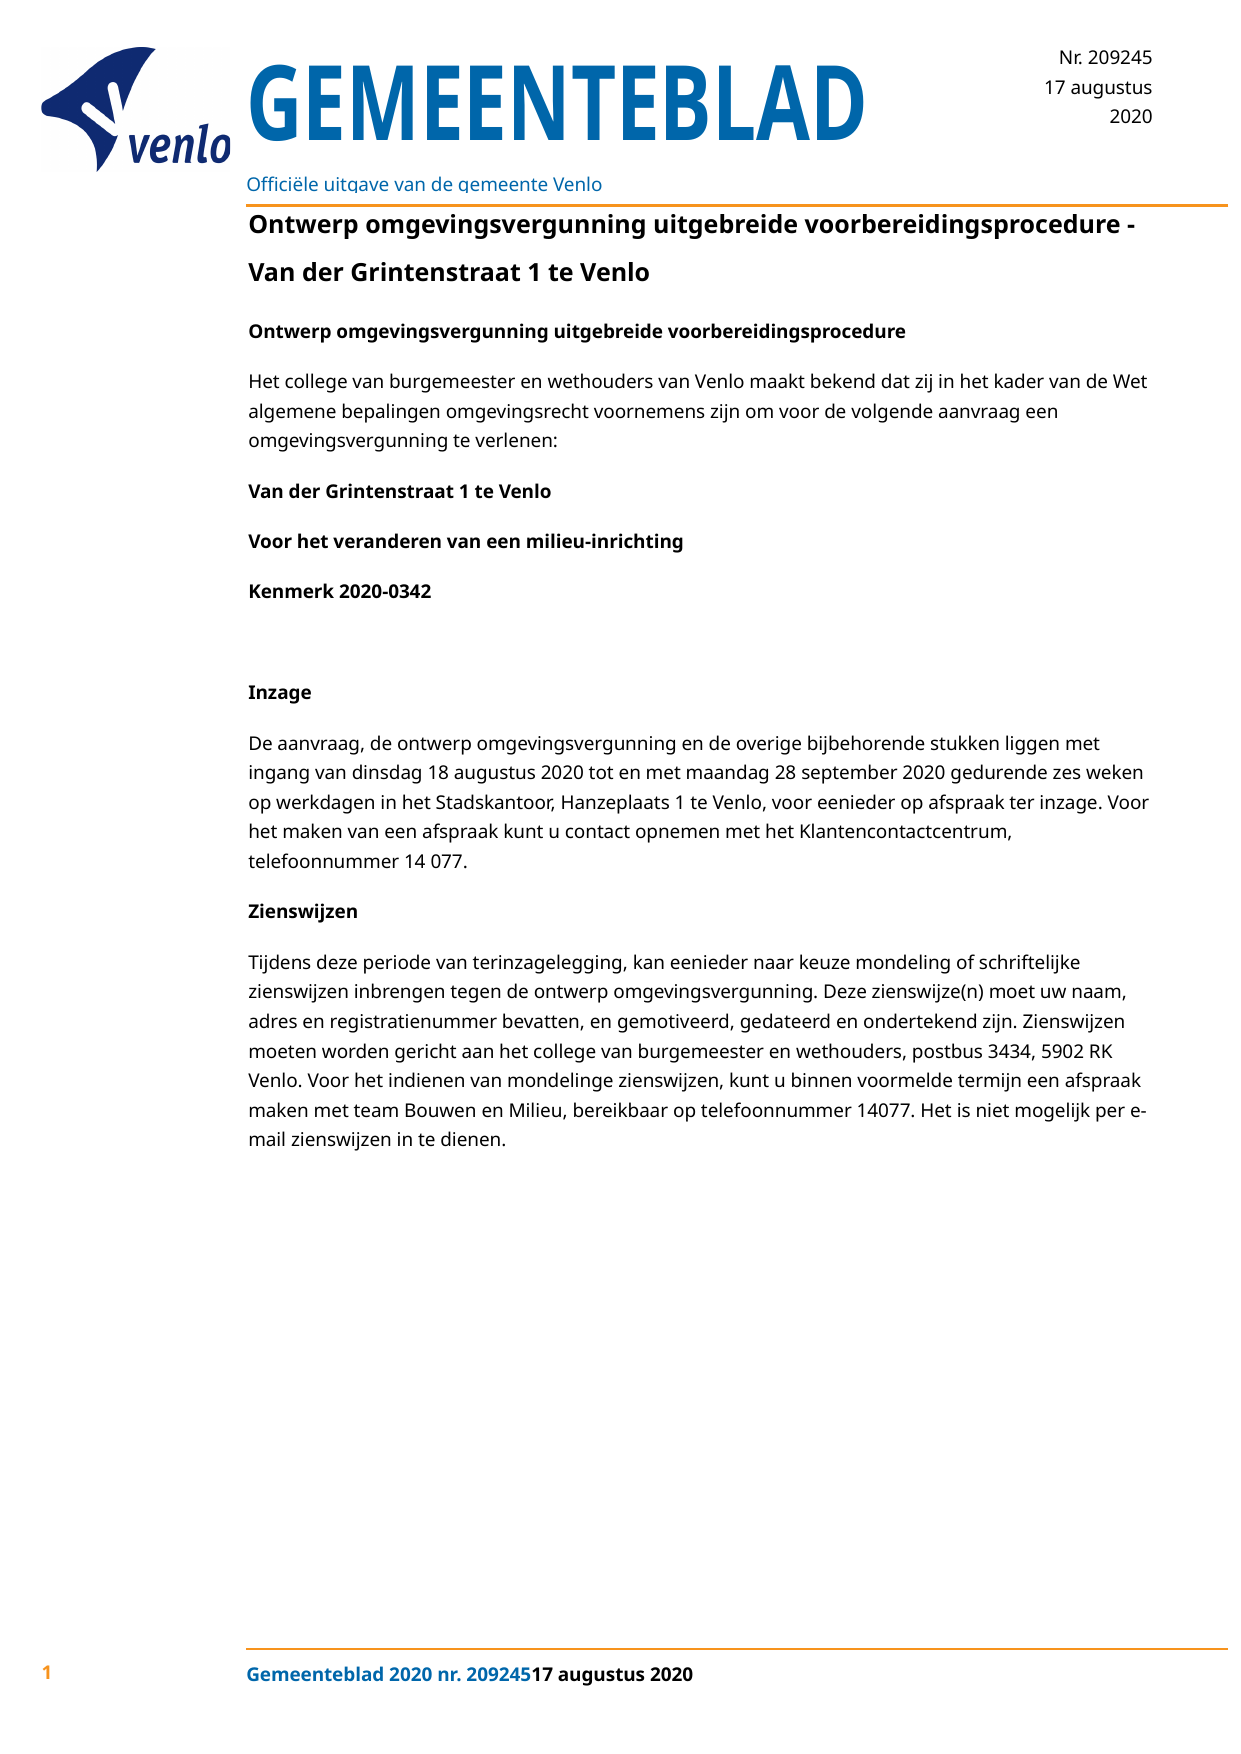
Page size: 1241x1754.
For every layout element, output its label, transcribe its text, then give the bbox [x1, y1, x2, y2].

text Zienswijzen [248, 899, 1152, 924]
text Tijdens deze periode van terinzagelegging, kan eenieder naar keuze mondeling of schriftelijke zienswijzen inbrengen tegen de ontwerp omgevingsvergunning. Deze zienswijze(n) moet uw naam, adres en registratienummer bevatten, en gemotiveerd, gedateerd en ondertekend zijn. Zienswijzen moeten worden gericht aan het college van burgemeester en wethouders, postbus 3434, 5902 RK Venlo. Voor het indienen van mondelinge zienswijzen, kunt u binnen voormelde termijn een afspraak maken met team Bouwen en Milieu, bereikbaar op telefoonnummer 14077. Het is niet mogelijk per e-mail zienswijzen in te dienen. [248, 949, 1152, 1152]
text Kenmerk 2020-0342 [248, 579, 1152, 604]
text Ontwerp omgevingsvergunning uitgebreide voorbereidingsprocedure - Van der Grintenstraat 1 te Venlo [248, 207, 1152, 288]
picture [41, 47, 231, 172]
text Van der Grintenstraat 1 te Venlo [248, 478, 1152, 504]
text Het college van burgemeester en wethouders van Venlo maakt bekend dat zij in het kader van de Wet algemene bepalingen omgevingsrecht voornemens zijn om voor de volgende aanvraag een omgevingsvergunning te verlenen: [248, 368, 1152, 453]
text Voor het veranderen van een milieu-inrichting [248, 528, 1152, 554]
text De aanvraag, de ontwerp omgevingsvergunning en de overige bijbehorende stukken liggen met ingang van dinsdag 18 augustus 2020 tot en met maandag 28 september 2020 gedurende zes weken op werkdagen in het Stadskantoor, Hanzeplaats 1 te Venlo, voor eenieder op afspraak ter inzage. Voor het maken van een afspraak kunt u contact opnemen met het Klantencontactcentrum, telefoonnummer 14 077. [248, 730, 1152, 874]
text Ontwerp omgevingsvergunning uitgebreide voorbereidingsprocedure [248, 318, 1152, 344]
text Inzage [248, 679, 1152, 705]
